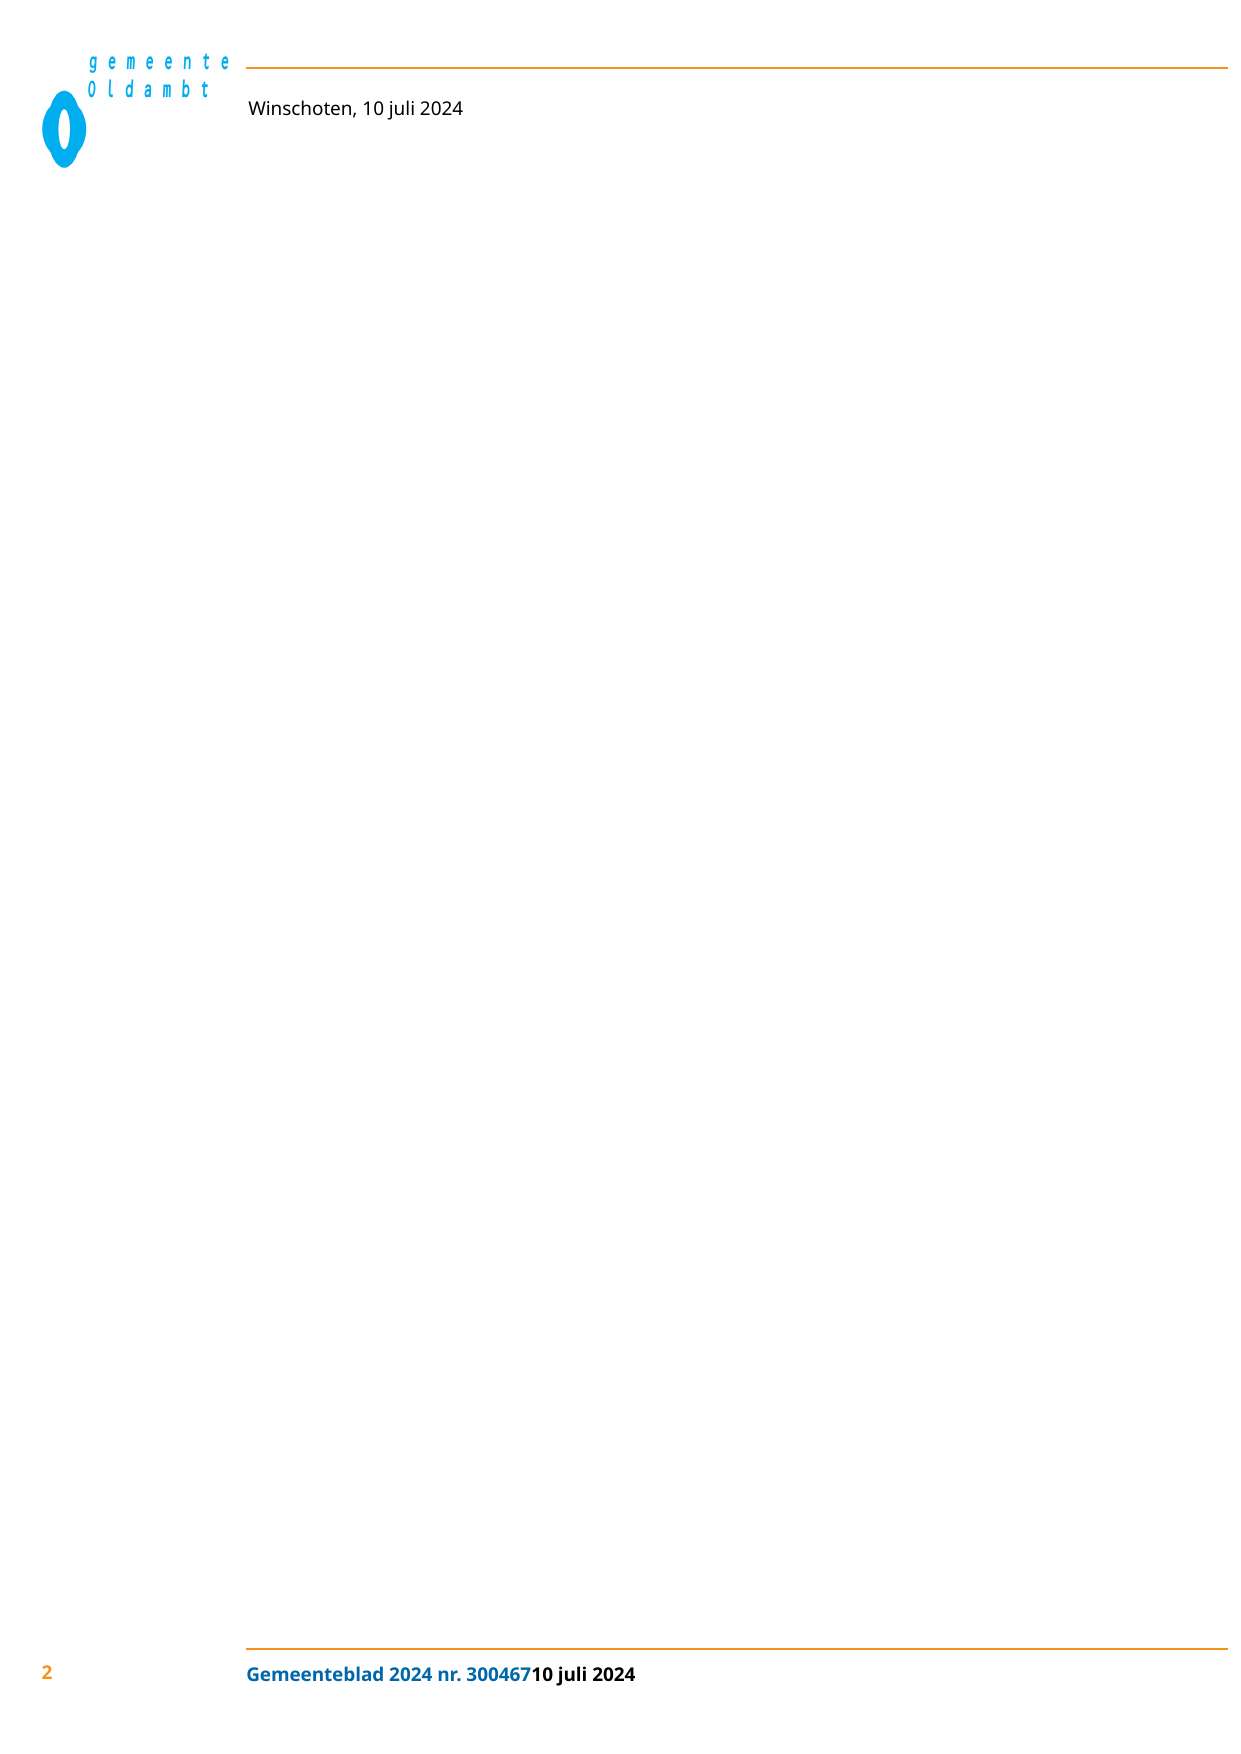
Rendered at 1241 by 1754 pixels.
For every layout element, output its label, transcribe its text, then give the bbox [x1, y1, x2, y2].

text Winschoten, 10 juli 2024 [248, 95, 1152, 121]
picture [41, 47, 231, 172]
